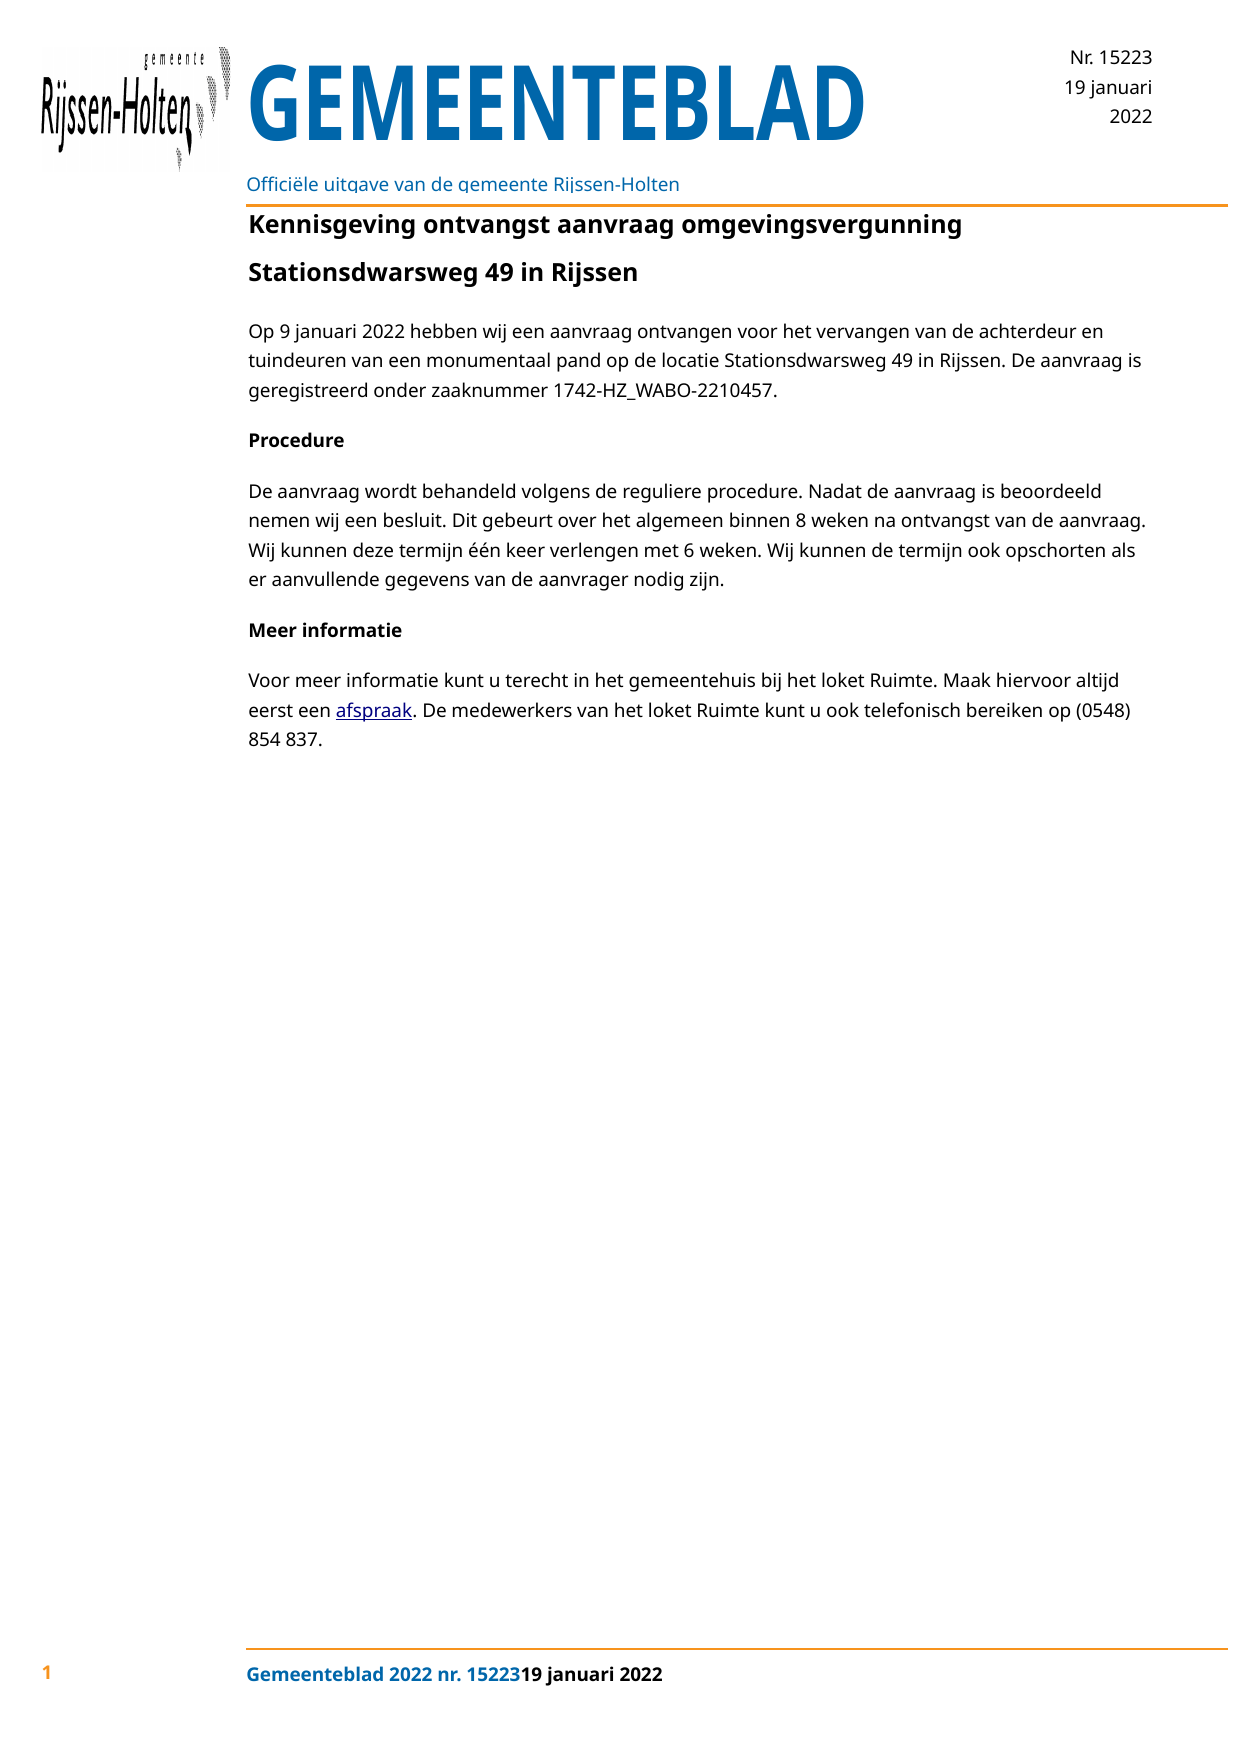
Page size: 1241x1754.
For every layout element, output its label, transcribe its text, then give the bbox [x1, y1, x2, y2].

picture [41, 47, 231, 172]
text Meer informatie [248, 617, 1152, 643]
text Op 9 januari 2022 hebben wij een aanvraag ontvangen voor het vervangen van de achterdeur en tuindeuren van een monumentaal pand op de locatie Stationsdwarsweg 49 in Rijssen. De aanvraag is geregistreerd onder zaaknummer 1742-HZ_WABO-2210457. [248, 318, 1152, 403]
text Kennisgeving ontvangst aanvraag omgevingsvergunning Stationsdwarsweg 49 in Rijssen [248, 207, 1152, 288]
text De aanvraag wordt behandeld volgens de reguliere procedure. Nadat de aanvraag is beoordeeld nemen wij een besluit. Dit gebeurt over het algemeen binnen 8 weken na ontvangst van de aanvraag. Wij kunnen deze termijn één keer verlengen met 6 weken. Wij kunnen de termijn ook opschorten als er aanvullende gegevens van de aanvrager nodig zijn. [248, 478, 1152, 592]
text Voor meer informatie kunt u terecht in het gemeentehuis bij het loket Ruimte. Maak hiervoor altijd eerst een afspraak. De medewerkers van het loket Ruimte kunt u ook telefonisch bereiken op (0548) 854 837. [248, 667, 1152, 752]
text Procedure [248, 427, 1152, 453]
